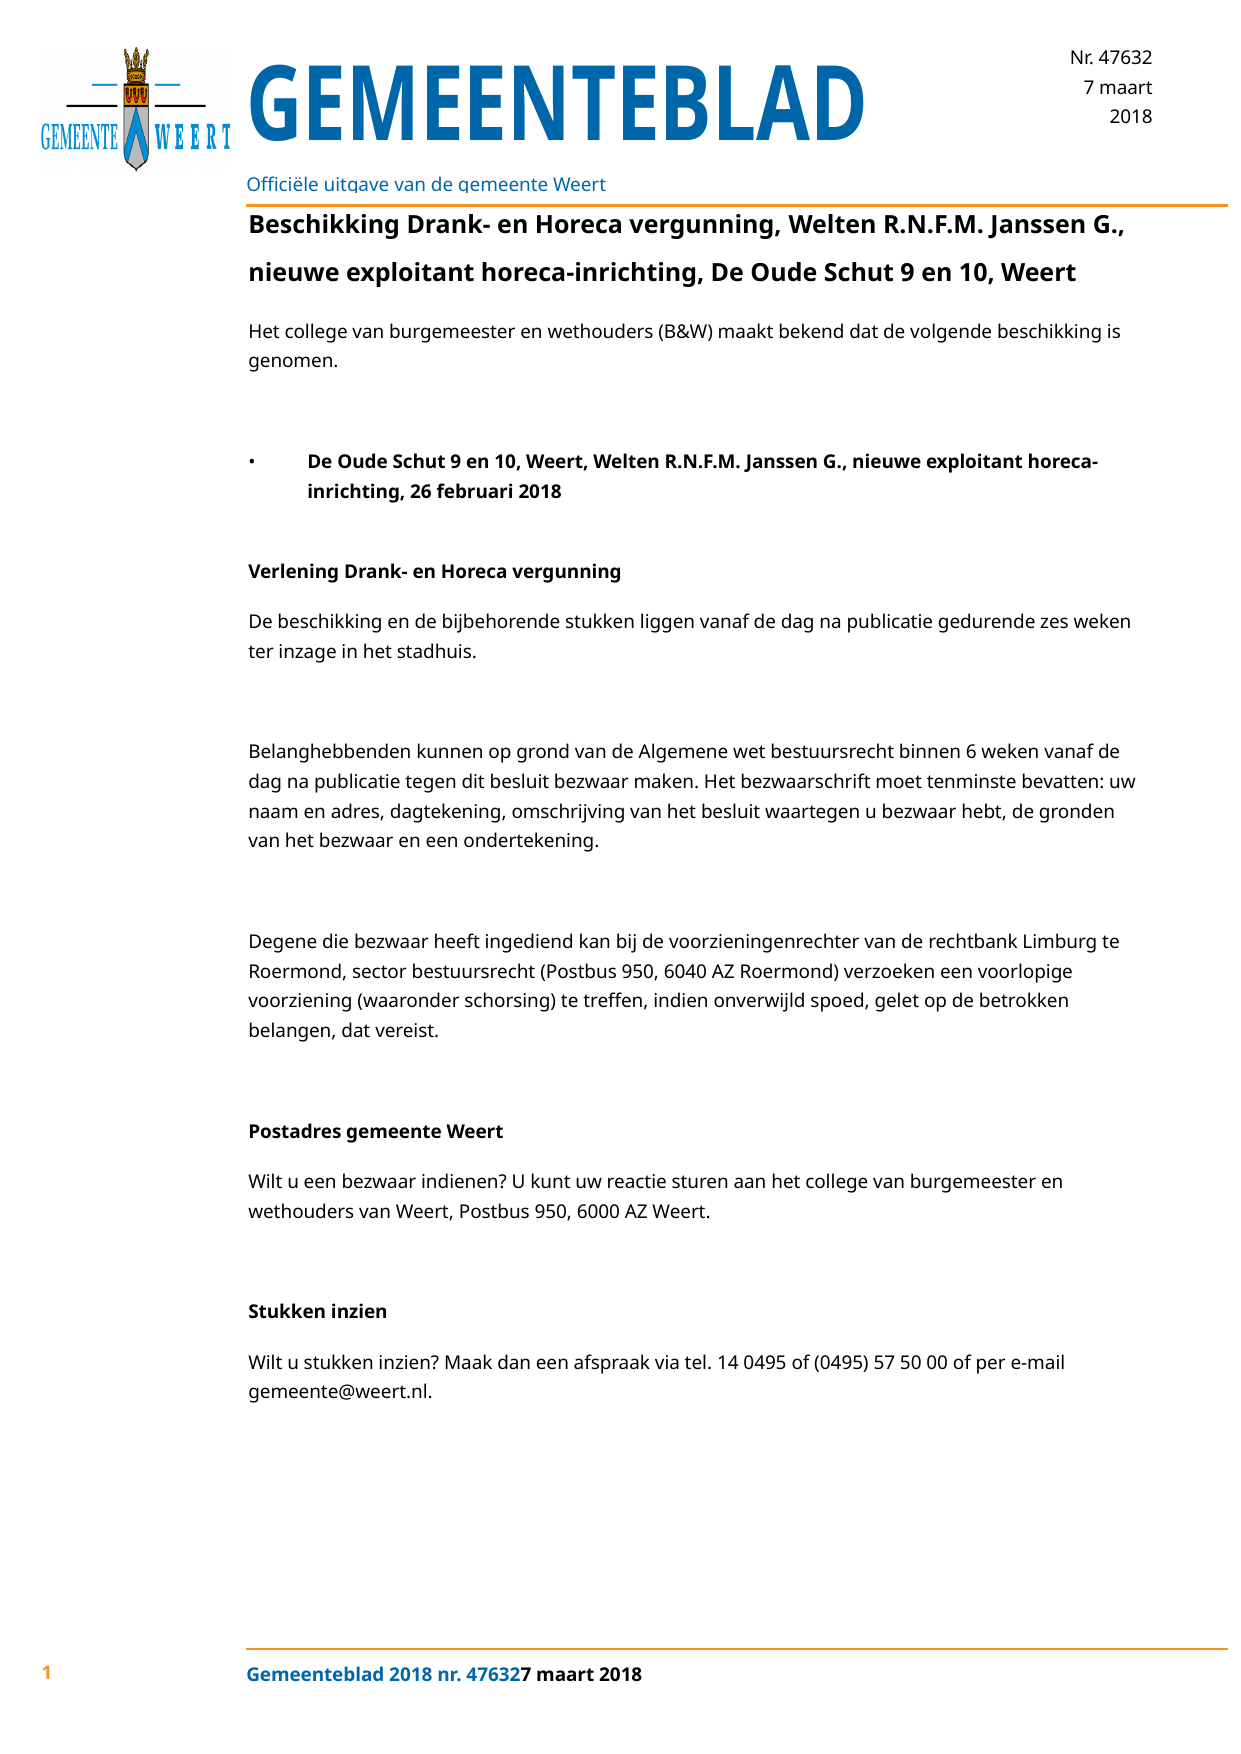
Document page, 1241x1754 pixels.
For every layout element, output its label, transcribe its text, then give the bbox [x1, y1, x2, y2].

text De beschikking en de bijbehorende stukken liggen vanaf de dag na publicatie gedurende zes weken ter inzage in het stadhuis. [248, 608, 1152, 664]
text Wilt u een bezwaar indienen? U kunt uw reactie sturen aan het college van burgemeester en wethouders van Weert, Postbus 950, 6000 AZ Weert. [248, 1168, 1152, 1224]
picture [41, 47, 231, 172]
text Verlening Drank- en Horeca vergunning [248, 558, 1152, 584]
text Postadres gemeente Weert [248, 1118, 1152, 1144]
text Beschikking Drank- en Horeca vergunning, Welten R.N.F.M. Janssen G., nieuwe exploitant horeca-inrichting, De Oude Schut 9 en 10, Weert [248, 207, 1152, 288]
text Degene die bezwaar heeft ingediend kan bij de voorzieningenrechter van de rechtbank Limburg te Roermond, sector bestuursrecht (Postbus 950, 6040 AZ Roermond) verzoeken een voorlopige voorziening (waaronder schorsing) te treffen, indien onverwijld spoed, gelet op de betrokken belangen, dat vereist. [248, 928, 1152, 1043]
text Belanghebbenden kunnen op grond van de Algemene wet bestuursrecht binnen 6 weken vanaf de dag na publicatie tegen dit besluit bezwaar maken. Het bezwaarschrift moet tenminste bevatten: uw naam en adres, dagtekening, omschrijving van het besluit waartegen u bezwaar hebt, de gronden van het bezwaar en een ondertekening. [248, 739, 1152, 853]
list De Oude Schut 9 en 10, Weert, Welten R.N.F.M. Janssen G., nieuwe exploitant horeca-inrichting, 26 februari 2018 [248, 448, 1152, 504]
text Stukken inzien [248, 1299, 1152, 1324]
text Wilt u stukken inzien? Maak dan een afspraak via tel. 14 0495 of (0495) 57 50 00 of per e-mail gemeente@weert.nl. [248, 1349, 1152, 1404]
text Het college van burgemeester en wethouders (B&W) maakt bekend dat de volgende beschikking is genomen. [248, 318, 1152, 373]
